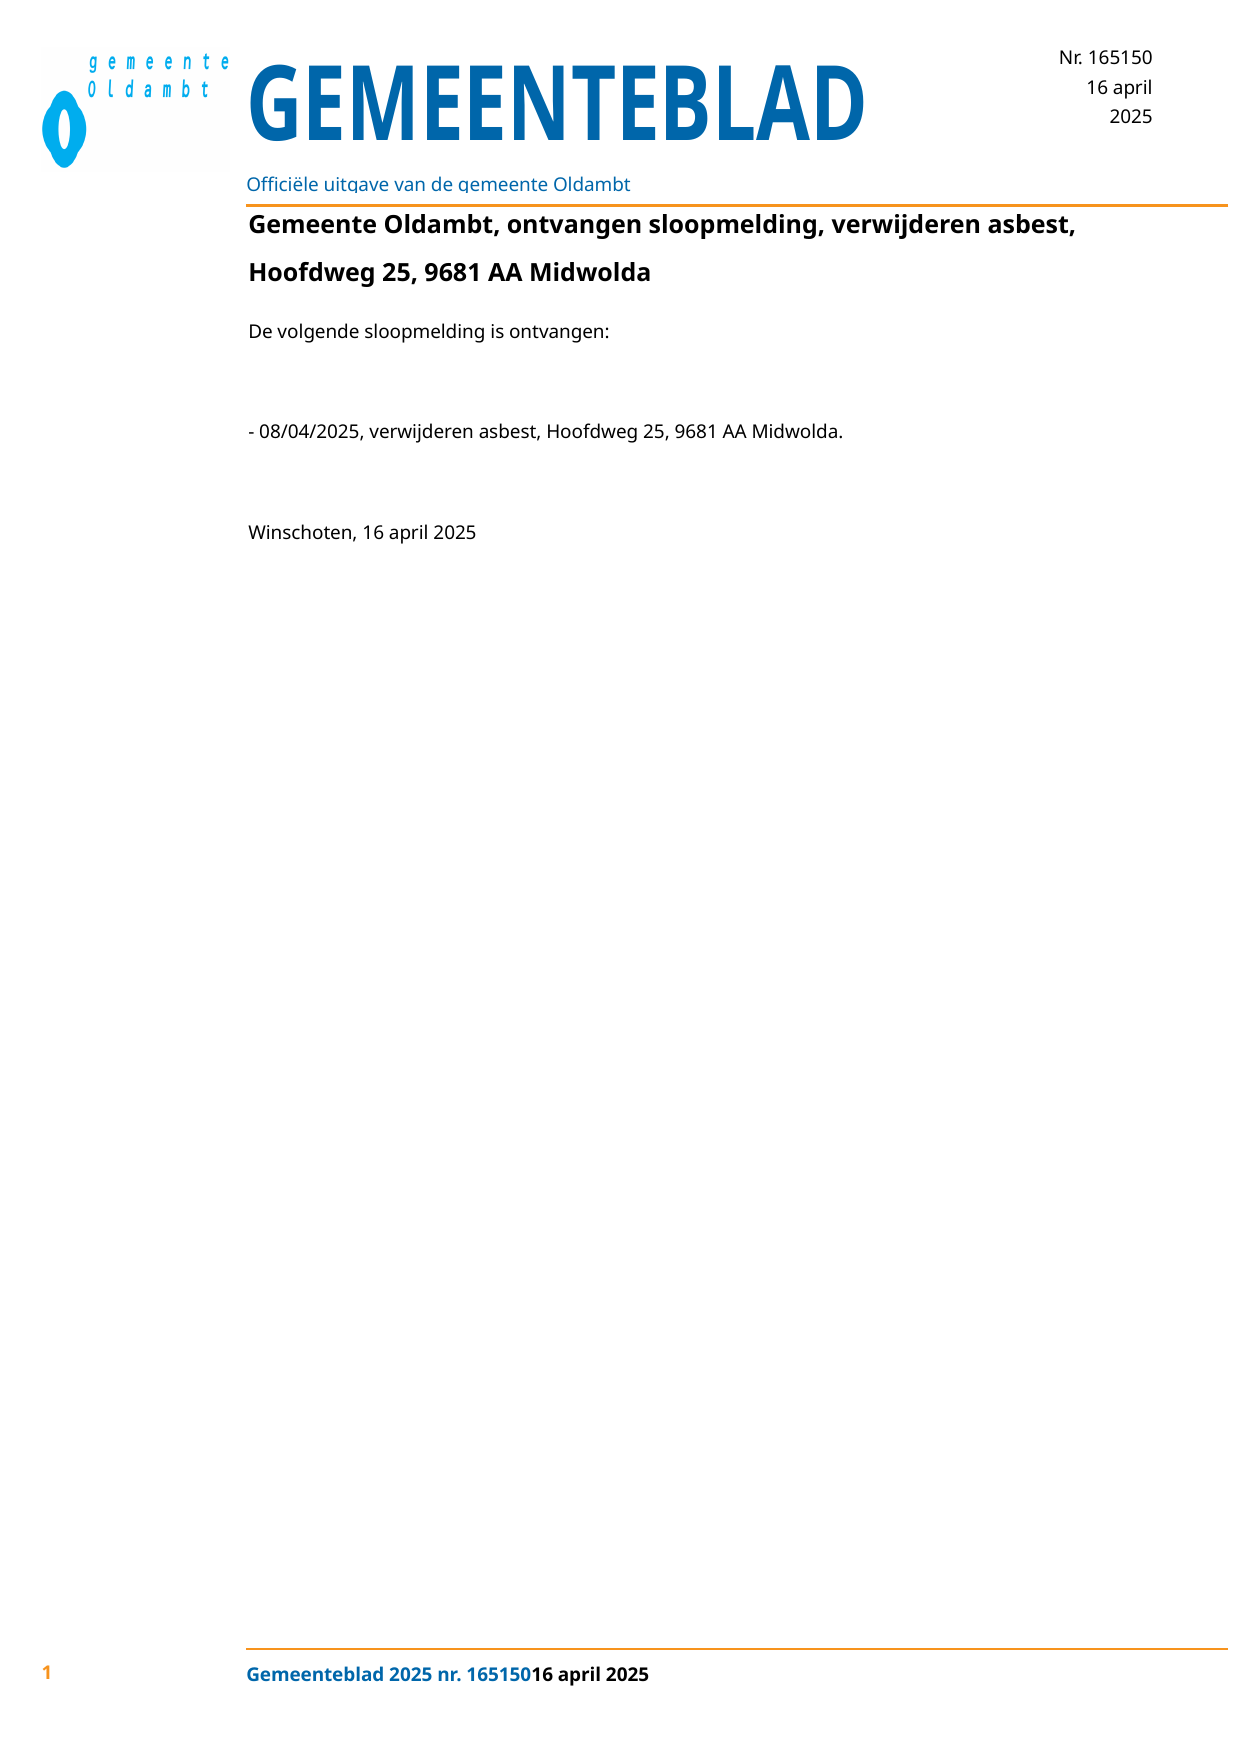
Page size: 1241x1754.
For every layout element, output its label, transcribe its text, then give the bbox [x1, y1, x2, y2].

picture [41, 47, 231, 172]
text Winschoten, 16 april 2025 [248, 519, 1152, 545]
text De volgende sloopmelding is ontvangen: [248, 318, 1152, 344]
text - 08/04/2025, verwijderen asbest, Hoofdweg 25, 9681 AA Midwolda. [248, 419, 1152, 444]
text Gemeente Oldambt, ontvangen sloopmelding, verwijderen asbest, Hoofdweg 25, 9681 AA Midwolda [248, 207, 1152, 288]
